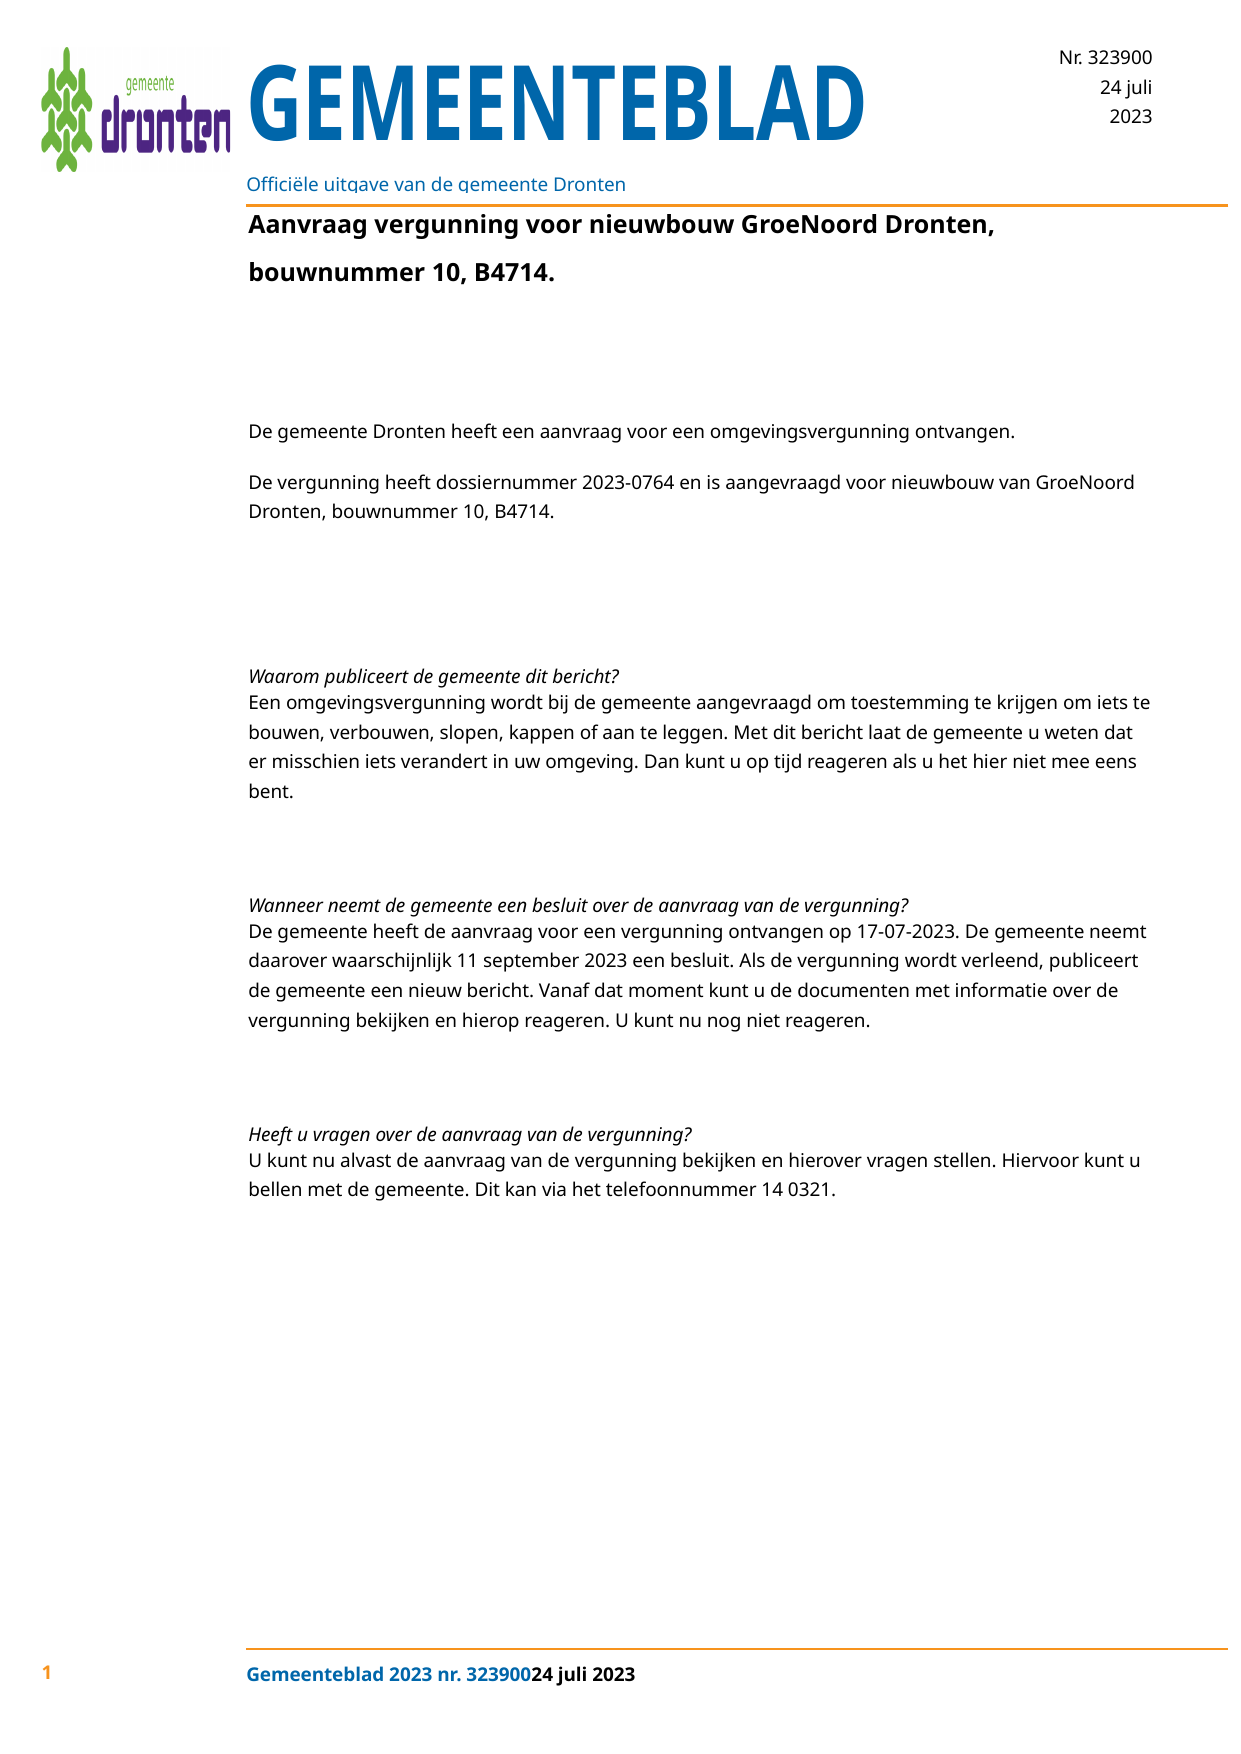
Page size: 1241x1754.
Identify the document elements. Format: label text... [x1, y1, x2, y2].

text De vergunning heeft dossiernummer 2023-0764 en is aangevraagd voor nieuwbouw van GroeNoord Dronten, bouwnummer 10, B4714. [248, 469, 1152, 524]
text Wanneer neemt de gemeente een besluit over de aanvraag van de vergunning? [248, 892, 1152, 918]
picture [41, 47, 231, 172]
text Aanvraag vergunning voor nieuwbouw GroeNoord Dronten, bouwnummer 10, B4714. [248, 207, 1152, 288]
text De gemeente Dronten heeft een aanvraag voor een omgevingsvergunning ontvangen. [248, 419, 1152, 444]
text U kunt nu alvast de aanvraag van de vergunning bekijken en hierover vragen stellen. Hiervoor kunt u bellen met de gemeente. Dit kan via het telefoonnummer 14 0321. [248, 1147, 1152, 1202]
text Heeft u vragen over de aanvraag van de vergunning? [248, 1121, 1152, 1147]
text Een omgevingsvergunning wordt bij de gemeente aangevraagd om toestemming te krijgen om iets te bouwen, verbouwen, slopen, kappen of aan te leggen. Met dit bericht laat de gemeente u weten dat er misschien iets verandert in uw omgeving. Dan kunt u op tijd reageren als u het hier niet mee eens bent. [248, 689, 1152, 804]
text De gemeente heeft de aanvraag voor een vergunning ontvangen op 17-07-2023. De gemeente neemt daarover waarschijnlijk 11 september 2023 een besluit. Als de vergunning wordt verleend, publiceert de gemeente een nieuw bericht. Vanaf dat moment kunt u de documenten met informatie over de vergunning bekijken en hierop reageren. U kunt nu nog niet reageren. [248, 918, 1152, 1033]
text Waarom publiceert de gemeente dit bericht? [248, 663, 1152, 689]
